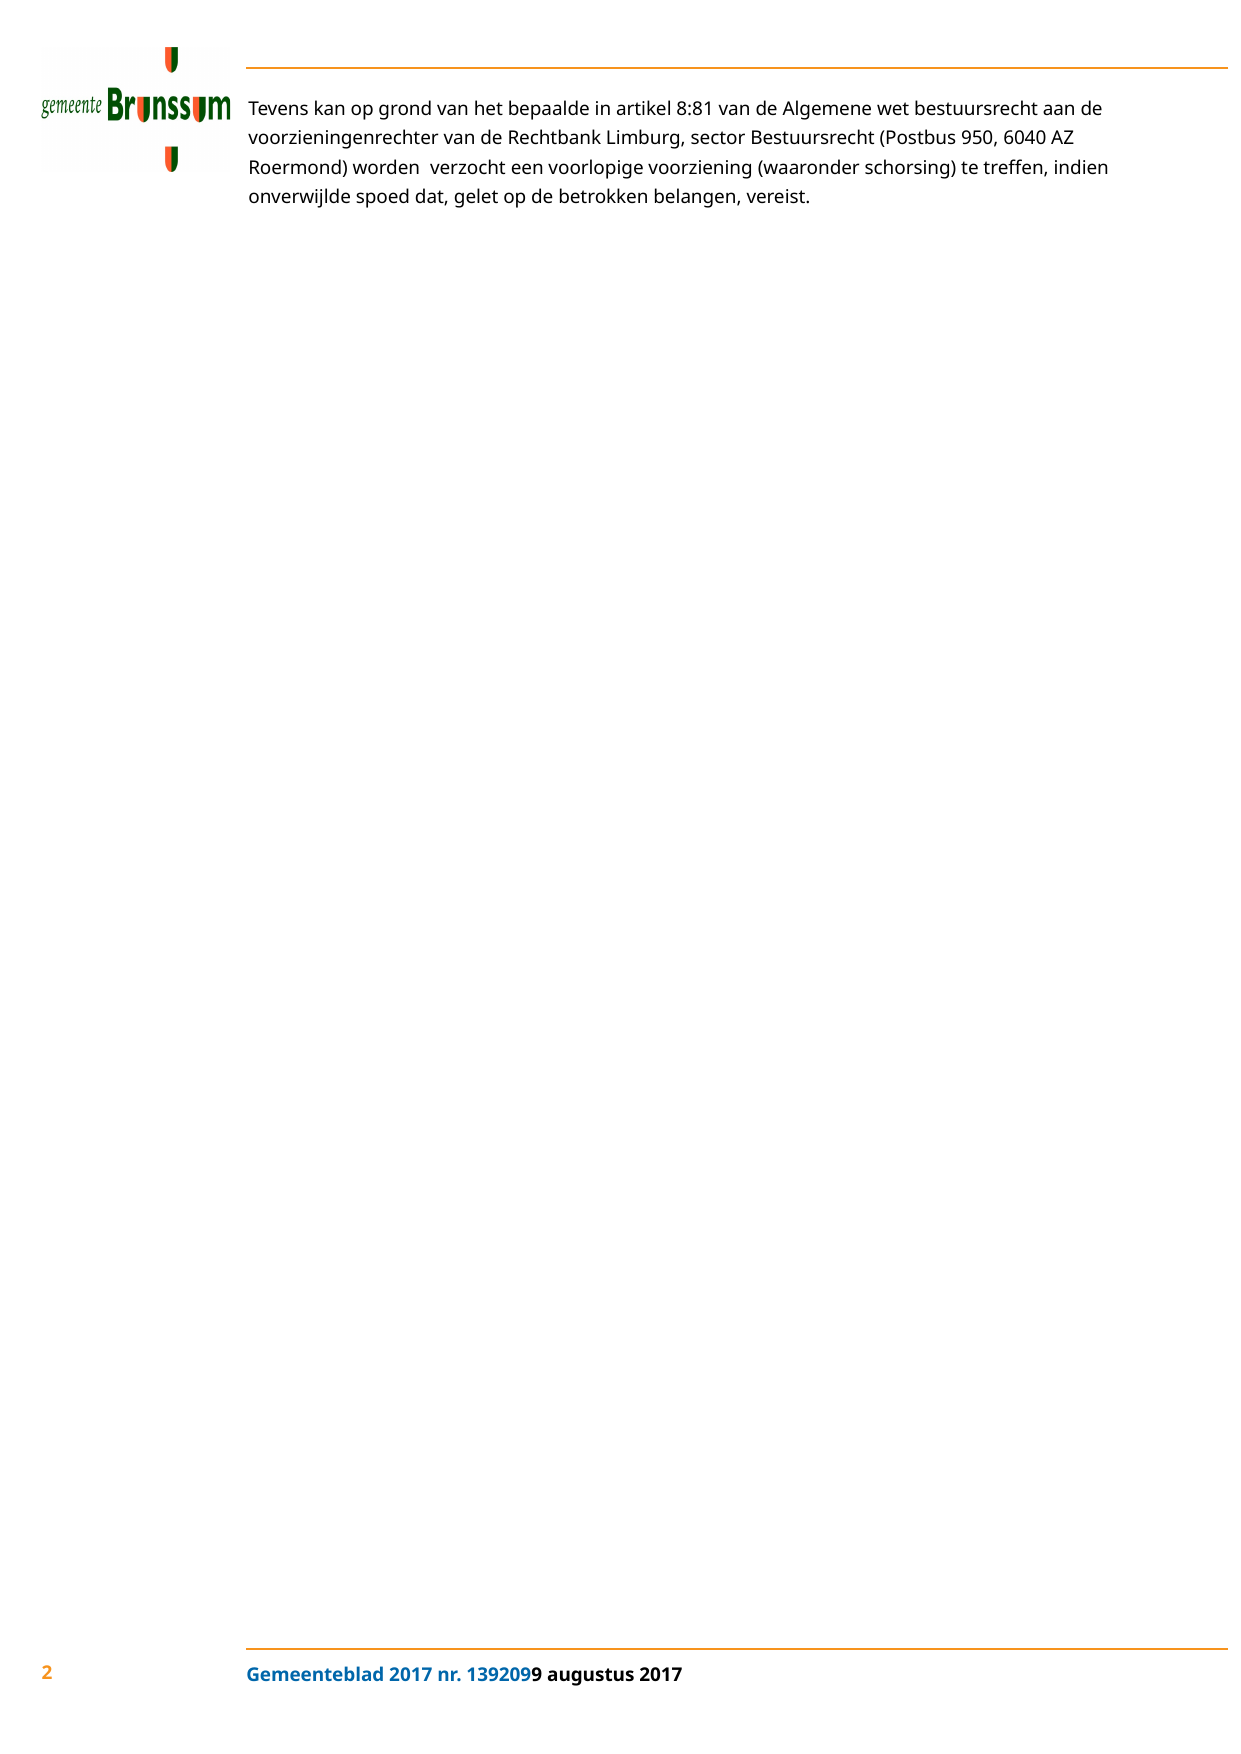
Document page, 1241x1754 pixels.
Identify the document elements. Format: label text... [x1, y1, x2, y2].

text Tevens kan op grond van het bepaalde in artikel 8:81 van de Algemene wet bestuursrecht aan de voorzieningenrechter van de Rechtbank Limburg, sector Bestuursrecht (Postbus 950, 6040 AZ Roermond) worden verzocht een voorlopige voorziening (waaronder schorsing) te treffen, indien onverwijlde spoed dat, gelet op de betrokken belangen, vereist. [248, 95, 1152, 209]
picture [41, 47, 231, 172]
